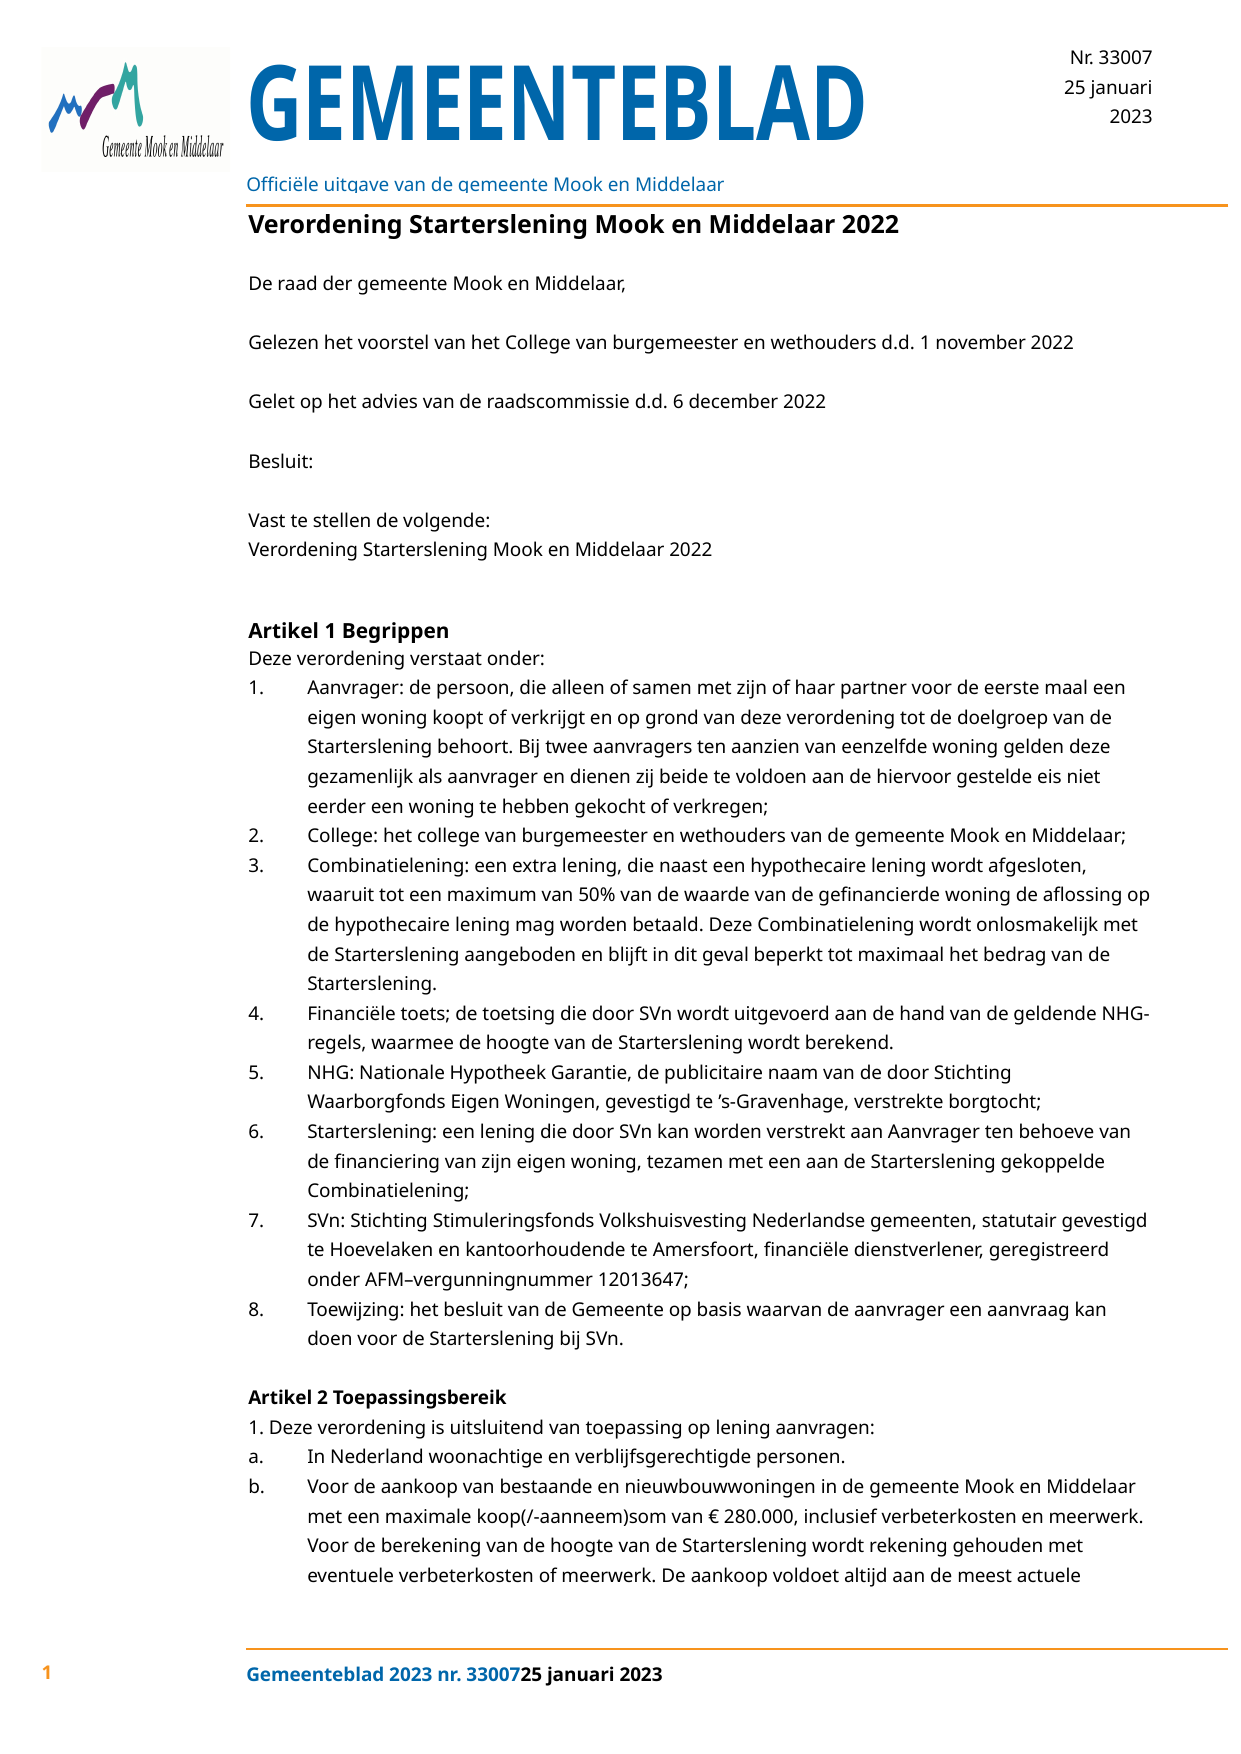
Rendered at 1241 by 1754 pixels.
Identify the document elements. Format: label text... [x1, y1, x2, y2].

list SVn: Stichting Stimuleringsfonds Volkshuisvesting Nederlandse gemeenten, statutair gevestigd te Hoevelaken en kantoorhoudende te Amersfoort, financiële dienstverlener, geregistreerd onder AFM–vergunningnummer 12013647; [248, 1207, 1152, 1292]
text Deze verordening verstaat onder: [248, 645, 1152, 671]
list In Nederland woonachtige en verblijfsgerechtigde personen. [248, 1444, 1152, 1469]
list Aanvrager: de persoon, die alleen of samen met zijn of haar partner voor de eerste maal een eigen woning koopt of verkrijgt en op grond van deze verordening tot de doelgroep van de Starterslening behoort. Bij twee aanvragers ten aanzien van eenzelfde woning gelden deze gezamenlijk als aanvrager en dienen zij beide te voldoen aan de hiervoor gestelde eis niet eerder een woning te hebben gekocht of verkregen; [248, 674, 1152, 819]
text Vast te stellen de volgende: [248, 507, 1152, 533]
text Verordening Starterslening Mook en Middelaar 2022 [248, 537, 1152, 562]
list Toewijzing: het besluit van de Gemeente op basis waarvan de aanvrager een aanvraag kan doen voor de Starterslening bij SVn. [248, 1296, 1152, 1351]
text Besluit: [248, 448, 1152, 473]
picture [41, 47, 231, 172]
list Combinatielening: een extra lening, die naast een hypothecaire lening wordt afgesloten, waaruit tot een maximum van 50% van de waarde van de gefinancierde woning de aflossing op de hypothecaire lening mag worden betaald. Deze Combinatielening wordt onlosmakelijk met de Starterslening aangeboden en blijft in dit geval beperkt tot maximaal het bedrag van de Starterslening. [248, 852, 1152, 996]
text Gelet op het advies van de raadscommissie d.d. 6 december 2022 [248, 389, 1152, 414]
text 1. Deze verordening is uitsluitend van toepassing op lening aanvragen: [248, 1414, 1152, 1440]
text Verordening Starterslening Mook en Middelaar 2022 [248, 207, 1152, 241]
text Artikel 2 Toepassingsbereik [248, 1384, 1152, 1410]
list NHG: Nationale Hypotheek Garantie, de publicitaire naam van de door Stichting Waarborgfonds Eigen Woningen, gevestigd te ’s‐Gravenhage, verstrekte borgtocht; [248, 1059, 1152, 1114]
text Artikel 1 Begrippen [248, 617, 1152, 645]
list Voor de aankoop van bestaande en nieuwbouwwoningen in de gemeente Mook en Middelaar met een maximale koop(/‐aanneem)som van € 280.000, inclusief verbeterkosten en meerwerk. Voor de berekening van de hoogte van de Starterslening wordt rekening gehouden met eventuele verbeterkosten of meerwerk. De aankoop voldoet altijd aan de meest actuele [248, 1473, 1152, 1588]
list Financiële toets; de toetsing die door SVn wordt uitgevoerd aan de hand van de geldende NHG-regels, waarmee de hoogte van de Starterslening wordt berekend. [248, 1000, 1152, 1055]
list Starterslening: een lening die door SVn kan worden verstrekt aan Aanvrager ten behoeve van de financiering van zijn eigen woning, tezamen met een aan de Starterslening gekoppelde Combinatielening; [248, 1118, 1152, 1203]
text Gelezen het voorstel van het College van burgemeester en wethouders d.d. 1 november 2022 [248, 329, 1152, 355]
list College: het college van burgemeester en wethouders van de gemeente Mook en Middelaar; [248, 822, 1152, 848]
text De raad der gemeente Mook en Middelaar, [248, 270, 1152, 296]
